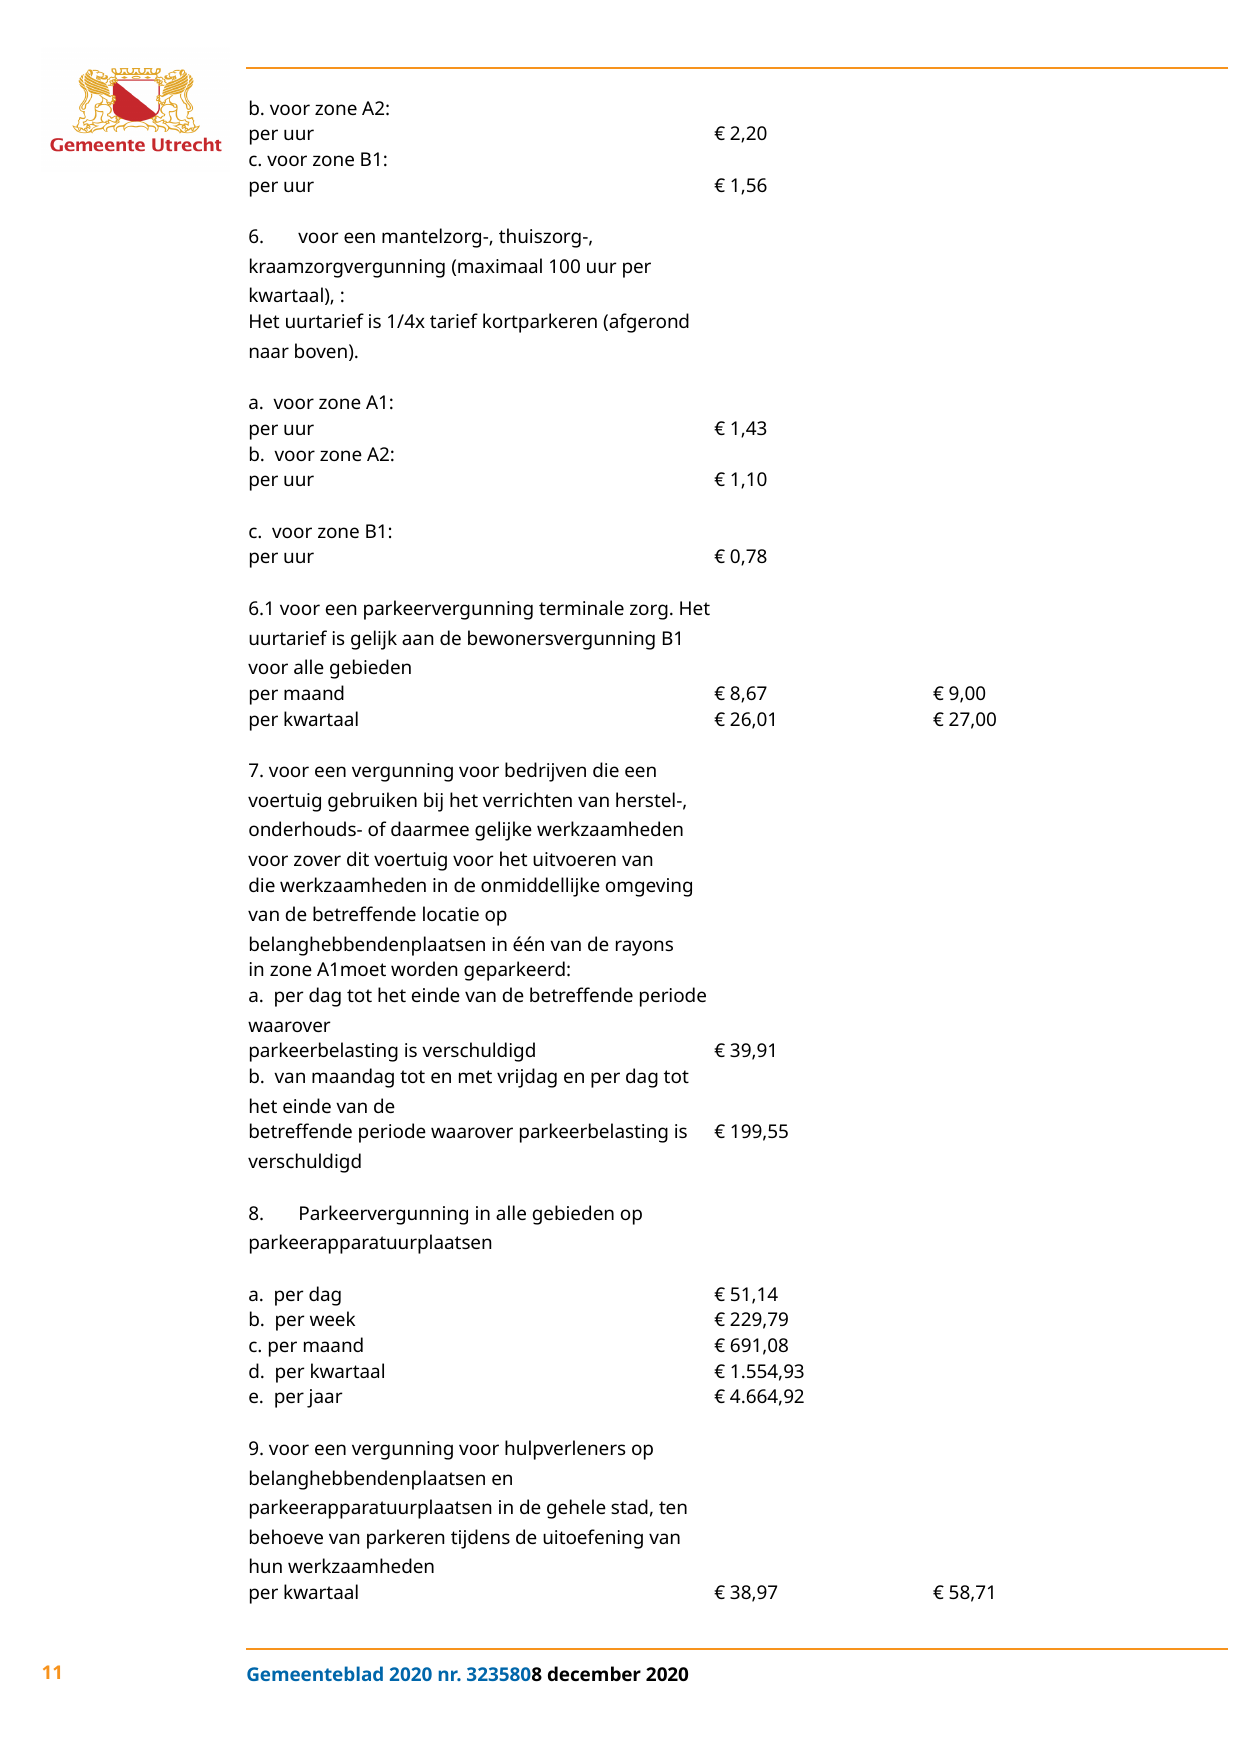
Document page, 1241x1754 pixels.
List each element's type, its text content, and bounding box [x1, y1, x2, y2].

table_cell [933, 1281, 1152, 1307]
table_cell [248, 732, 714, 757]
table_cell [933, 146, 1152, 172]
table_cell [714, 1435, 933, 1579]
table_cell [933, 1307, 1152, 1332]
table_cell [933, 1174, 1152, 1200]
table_cell [714, 1200, 933, 1255]
table_cell [714, 1255, 933, 1281]
table_cell a. per dag [248, 1281, 714, 1307]
table_cell a. per dag tot het einde van de betreffende periode waarover [248, 983, 714, 1038]
table_cell € 1,10 [714, 467, 933, 492]
table_cell [714, 1064, 933, 1119]
table_cell parkeerbelasting is verschuldigd [248, 1038, 714, 1063]
table_cell [933, 872, 1152, 957]
table_cell € 1.554,93 [714, 1358, 933, 1384]
table_cell [933, 1410, 1152, 1435]
table_cell per uur [248, 121, 714, 146]
table_cell [933, 308, 1152, 364]
table_cell d. per kwartaal [248, 1358, 714, 1384]
table_cell Het uurtarief is 1/4x tarief kortparkeren (afgerond naar boven). [248, 308, 714, 364]
table_cell c. per maand [248, 1332, 714, 1358]
table_cell € 39,91 [714, 1038, 933, 1063]
table_cell € 8,67 [714, 680, 933, 706]
table_cell [933, 570, 1152, 595]
table_cell € 9,00 [933, 680, 1152, 706]
table_cell [714, 389, 933, 415]
table_cell 7. voor een vergunning voor bedrijven die een voertuig gebruiken bij het verrichten van herstel-, onderhouds- of daarmee gelijke werkzaamheden voor zover dit voertuig voor het uitvoeren van [248, 757, 714, 872]
table_cell [933, 224, 1152, 308]
table_cell [248, 1255, 714, 1281]
table_cell [933, 957, 1152, 982]
table_cell € 27,00 [933, 706, 1152, 732]
table_cell [933, 1435, 1152, 1579]
table_cell per uur [248, 544, 714, 569]
table_cell [933, 544, 1152, 569]
table_cell [714, 364, 933, 389]
table_cell [714, 492, 933, 518]
table_cell [933, 1358, 1152, 1384]
table_cell per uur [248, 172, 714, 198]
table_cell c. voor zone B1: [248, 146, 714, 172]
table_cell [248, 198, 714, 223]
table_cell [714, 983, 933, 1038]
table_cell in zone A1moet worden geparkeerd: [248, 957, 714, 982]
table_cell [933, 518, 1152, 544]
table_cell € 38,97 [714, 1579, 933, 1605]
table_cell [248, 1410, 714, 1435]
table_cell per uur [248, 467, 714, 492]
table_cell € 4.664,92 [714, 1384, 933, 1409]
table_cell [248, 492, 714, 518]
table_cell € 691,08 [714, 1332, 933, 1358]
table_cell € 0,78 [714, 544, 933, 569]
table_cell [933, 1038, 1152, 1063]
table_cell [933, 441, 1152, 467]
table_cell 6. voor een mantelzorg-, thuiszorg-, kraamzorgvergunning (maximaal 100 uur per kwartaal), : [248, 224, 714, 308]
table_cell b. voor zone A2: [248, 441, 714, 467]
table_cell [714, 1410, 933, 1435]
table_cell a. voor zone A1: [248, 389, 714, 415]
table_cell [714, 308, 933, 364]
table_cell [933, 1255, 1152, 1281]
table_cell € 51,14 [714, 1281, 933, 1307]
table_cell [714, 146, 933, 172]
table_cell [714, 757, 933, 872]
table_cell die werkzaamheden in de onmiddellijke omgeving van de betreffende locatie op belanghebbendenplaatsen in één van de rayons [248, 872, 714, 957]
table_cell [714, 518, 933, 544]
picture [41, 47, 231, 172]
table_cell per maand [248, 680, 714, 706]
table_cell e. per jaar [248, 1384, 714, 1409]
table_cell [933, 364, 1152, 389]
table_cell [933, 732, 1152, 757]
table_cell [933, 467, 1152, 492]
table_cell [714, 1174, 933, 1200]
table_cell [248, 570, 714, 595]
table_cell [933, 121, 1152, 146]
table_cell [714, 872, 933, 957]
table_cell [933, 1200, 1152, 1255]
table_cell [933, 415, 1152, 441]
table_cell b. per week [248, 1307, 714, 1332]
table_cell € 58,71 [933, 1579, 1152, 1605]
table_cell [933, 595, 1152, 680]
table_cell € 1,56 [714, 172, 933, 198]
table_cell [933, 757, 1152, 872]
table_cell € 2,20 [714, 121, 933, 146]
table_cell € 1,43 [714, 415, 933, 441]
table_cell [714, 198, 933, 223]
table_cell [933, 1119, 1152, 1174]
table_cell € 26,01 [714, 706, 933, 732]
table_cell 9. voor een vergunning voor hulpverleners op belanghebbendenplaatsen en parkeerapparatuurplaatsen in de gehele stad, ten behoeve van parkeren tijdens de uitoefening van hun werkzaamheden [248, 1435, 714, 1579]
table_cell per uur [248, 415, 714, 441]
table_cell [933, 95, 1152, 121]
table_cell [933, 1332, 1152, 1358]
table_cell [714, 957, 933, 982]
table_cell b. van maandag tot en met vrijdag en per dag tot het einde van de [248, 1064, 714, 1119]
table_cell [933, 1064, 1152, 1119]
table_cell c. voor zone B1: [248, 518, 714, 544]
table_cell [933, 198, 1152, 223]
table_cell 8. Parkeervergunning in alle gebieden op parkeerapparatuurplaatsen [248, 1200, 714, 1255]
table_cell € 229,79 [714, 1307, 933, 1332]
table_cell [248, 1174, 714, 1200]
table_cell [933, 1384, 1152, 1409]
table_cell [714, 95, 933, 121]
table_cell [714, 595, 933, 680]
table_cell [933, 172, 1152, 198]
table_cell € 199,55 [714, 1119, 933, 1174]
table_cell [714, 441, 933, 467]
table_cell per kwartaal [248, 1579, 714, 1605]
table_cell [714, 570, 933, 595]
table_cell [714, 732, 933, 757]
table_cell [933, 492, 1152, 518]
table_cell [933, 389, 1152, 415]
table_cell 6.1 voor een parkeervergunning terminale zorg. Het uurtarief is gelijk aan de bewonersvergunning B1 voor alle gebieden [248, 595, 714, 680]
table_cell betreffende periode waarover parkeerbelasting is verschuldigd [248, 1119, 714, 1174]
table_cell [714, 224, 933, 308]
table_cell [933, 983, 1152, 1038]
table_cell b. voor zone A2: [248, 95, 714, 121]
table_cell [248, 364, 714, 389]
table_cell per kwartaal [248, 706, 714, 732]
